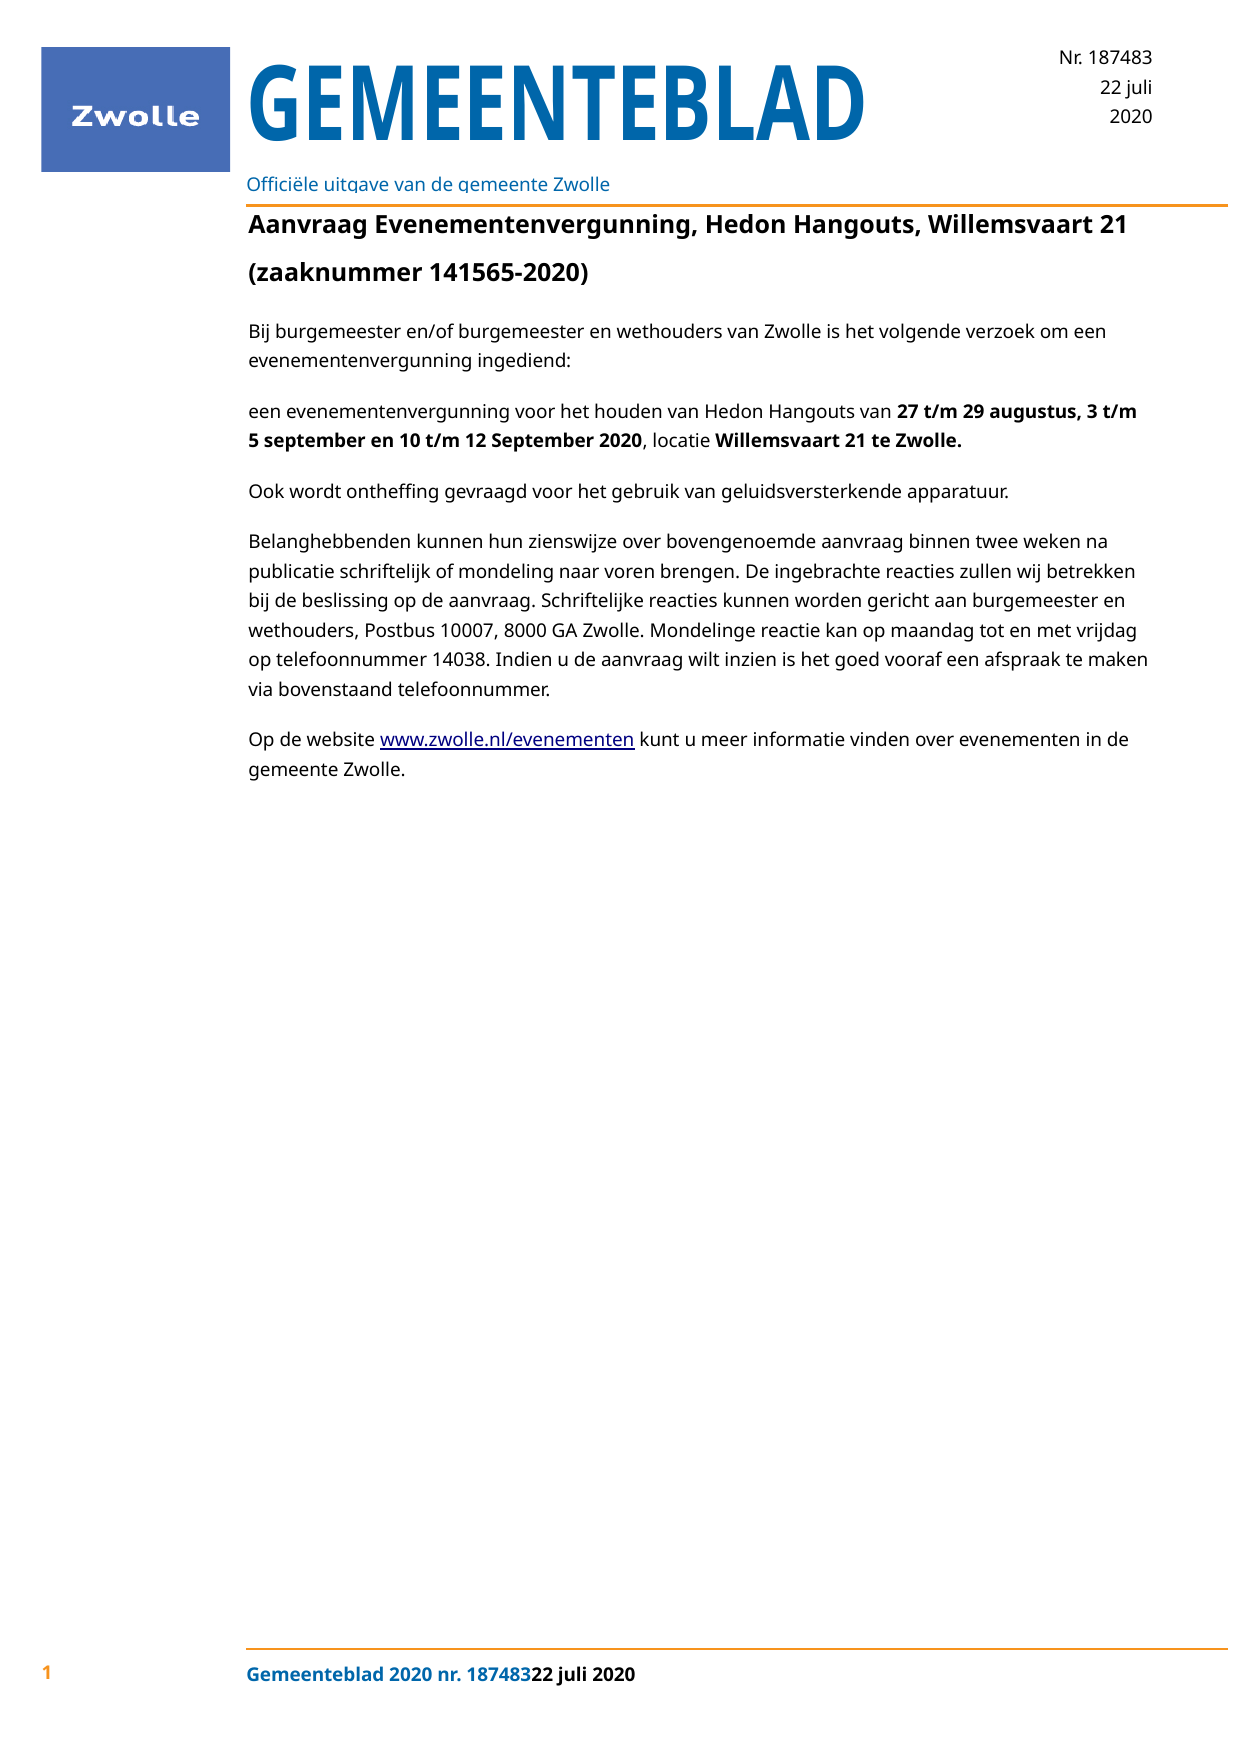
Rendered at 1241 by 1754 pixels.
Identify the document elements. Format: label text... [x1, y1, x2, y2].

text Ook wordt ontheffing gevraagd voor het gebruik van geluidsversterkende apparatuur. [248, 478, 1152, 504]
text Op de website www.zwolle.nl/evenementen kunt u meer informatie vinden over evenementen in de gemeente Zwolle. [248, 727, 1152, 782]
text Aanvraag Evenementenvergunning, Hedon Hangouts, Willemsvaart 21 (zaaknummer 141565-2020) [248, 207, 1152, 288]
text Bij burgemeester en/of burgemeester en wethouders van Zwolle is het volgende verzoek om een evenementenvergunning ingediend: [248, 318, 1152, 373]
picture [41, 47, 231, 172]
text Belanghebbenden kunnen hun zienswijze over bovengenoemde aanvraag binnen twee weken na publicatie schriftelijk of mondeling naar voren brengen. De ingebrachte reacties zullen wij betrekken bij de beslissing op de aanvraag. Schriftelijke reacties kunnen worden gericht aan burgemeester en wethouders, Postbus 10007, 8000 GA Zwolle. Mondelinge reactie kan op maandag tot en met vrijdag op telefoonnummer 14038. Indien u de aanvraag wilt inzien is het goed vooraf een afspraak te maken via bovenstaand telefoonnummer. [248, 528, 1152, 702]
text een evenementenvergunning voor het houden van Hedon Hangouts van 27 t/m 29 augustus, 3 t/m 5 september en 10 t/m 12 September 2020, locatie Willemsvaart 21 te Zwolle. [248, 398, 1152, 453]
